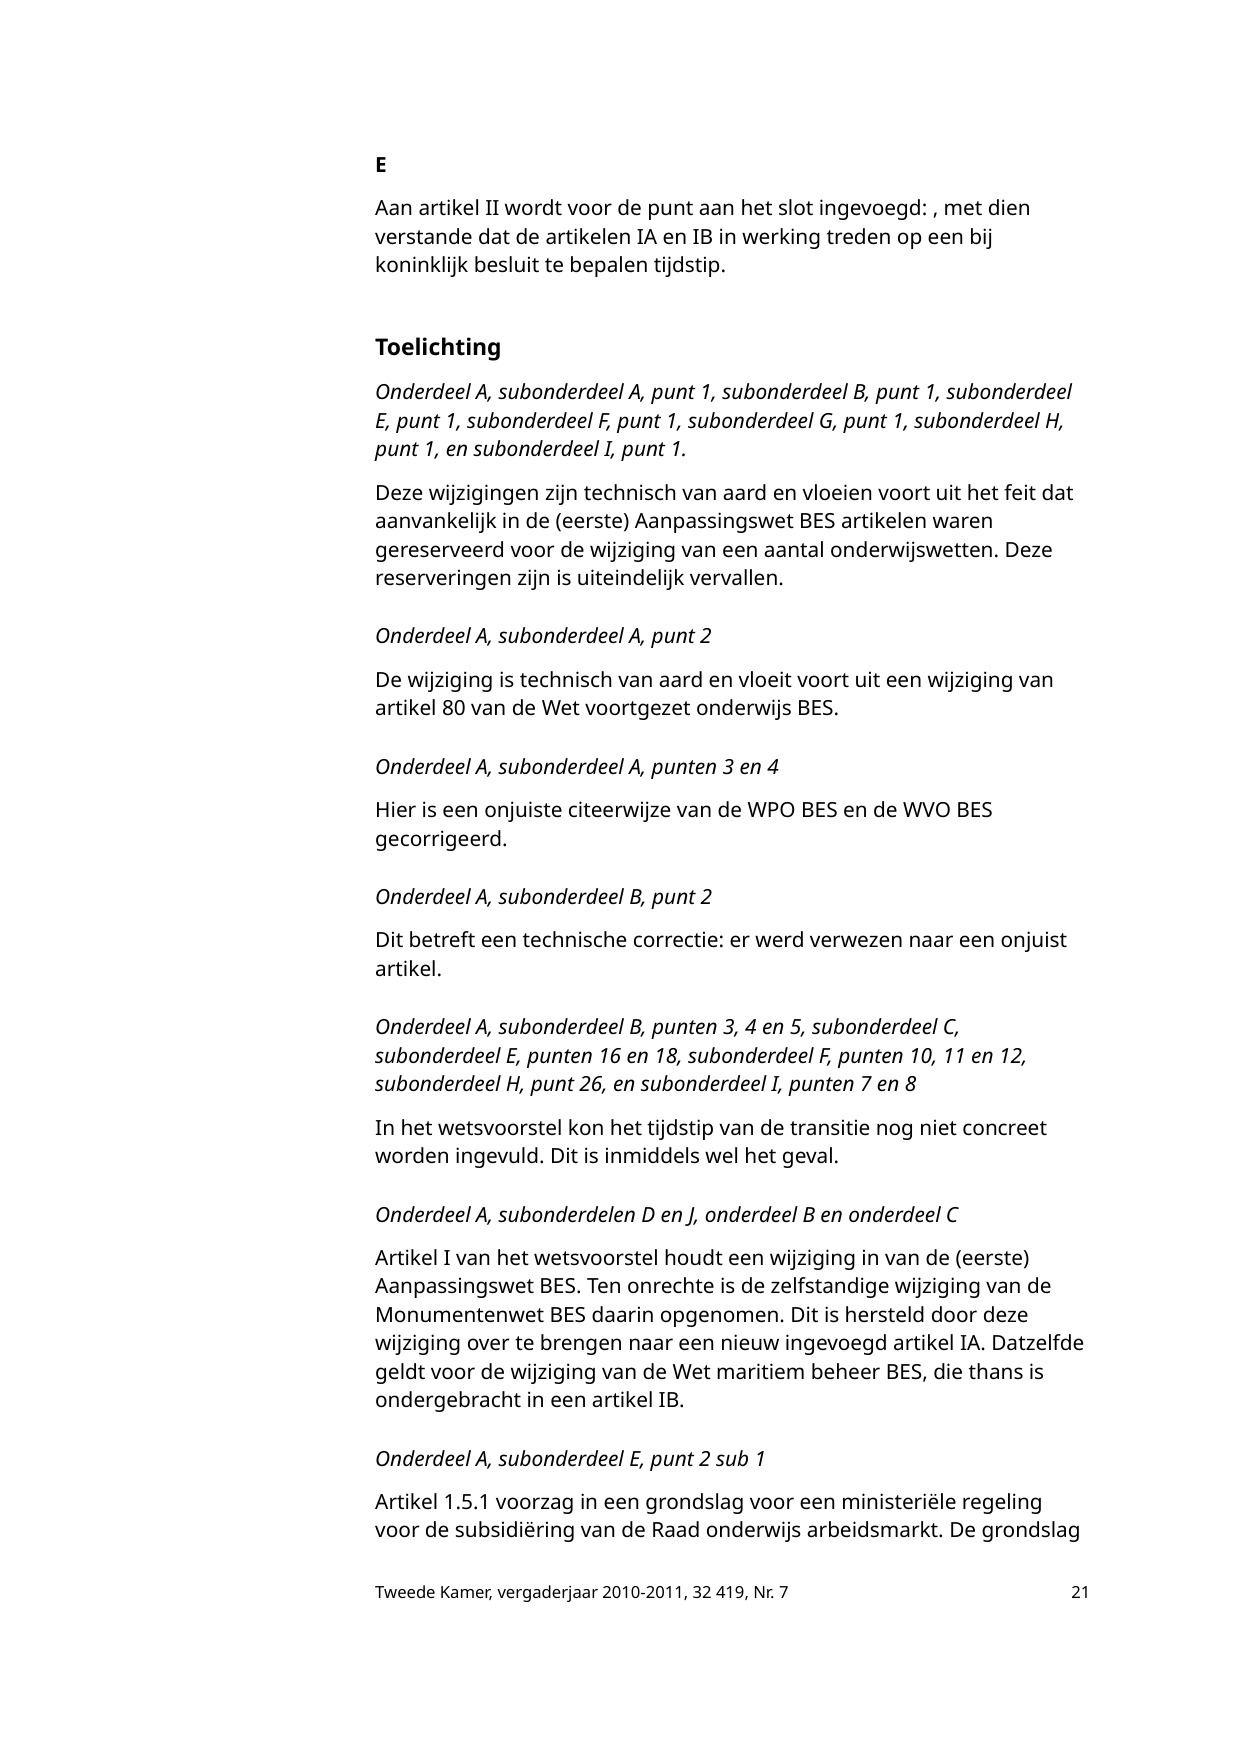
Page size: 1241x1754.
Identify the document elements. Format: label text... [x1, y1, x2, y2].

text Artikel I van het wetsvoorstel houdt een wijziging in van de (eerste) Aanpassingswet BES. Ten onrechte is de zelfstandige wijziging van de Monumentenwet BES daarin opgenomen. Dit is hersteld door deze wijziging over te brengen naar een nieuw ingevoegd artikel IA. Datzelfde geldt voor de wijziging van de Wet maritiem beheer BES, die thans is ondergebracht in een artikel IB. [375, 1243, 1090, 1414]
text De wijziging is technisch van aard en vloeit voort uit een wijziging van artikel 80 van de Wet voortgezet onderwijs BES. [375, 665, 1090, 722]
text E [375, 150, 1090, 178]
text Artikel 1.5.1 voorzag in een grondslag voor een ministeriële regeling voor de subsidiëring van de Raad onderwijs arbeidsmarkt. De grondslag [375, 1487, 1090, 1544]
text Hier is een onjuiste citeerwijze van de WPO BES en de WVO BES gecorrigeerd. [375, 795, 1090, 852]
text Aan artikel II wordt voor de punt aan het slot ingevoegd: , met dien verstande dat de artikelen IA en IB in werking treden op een bij koninklijk besluit te bepalen tijdstip. [375, 193, 1090, 279]
text Onderdeel A, subonderdeel B, punt 2 [375, 882, 1090, 911]
text Onderdeel A, subonderdeel A, punt 1, subonderdeel B, punt 1, subonderdeel E, punt 1, subonderdeel F, punt 1, subonderdeel G, punt 1, subonderdeel H, punt 1, en subonderdeel I, punt 1. [375, 377, 1090, 463]
subtitle Toelichting [375, 331, 1090, 362]
text In het wetsvoorstel kon het tijdstip van de transitie nog niet concreet worden ingevuld. Dit is inmiddels wel het geval. [375, 1113, 1090, 1170]
text Onderdeel A, subonderdelen D en J, onderdeel B en onderdeel C [375, 1200, 1090, 1228]
text Deze wijzigingen zijn technisch van aard en vloeien voort uit het feit dat aanvankelijk in de (eerste) Aanpassingswet BES artikelen waren gereserveerd voor de wijziging van een aantal onderwijswetten. Deze reserveringen zijn is uiteindelijk vervallen. [375, 478, 1090, 592]
text Dit betreft een technische correctie: er werd verwezen naar een onjuist artikel. [375, 926, 1090, 982]
text Onderdeel A, subonderdeel E, punt 2 sub 1 [375, 1444, 1090, 1472]
text Onderdeel A, subonderdeel A, punten 3 en 4 [375, 752, 1090, 780]
text Onderdeel A, subonderdeel B, punten 3, 4 en 5, subonderdeel C, subonderdeel E, punten 16 en 18, subonderdeel F, punten 10, 11 en 12, subonderdeel H, punt 26, en subonderdeel I, punten 7 en 8 [375, 1012, 1090, 1098]
text Onderdeel A, subonderdeel A, punt 2 [375, 622, 1090, 650]
